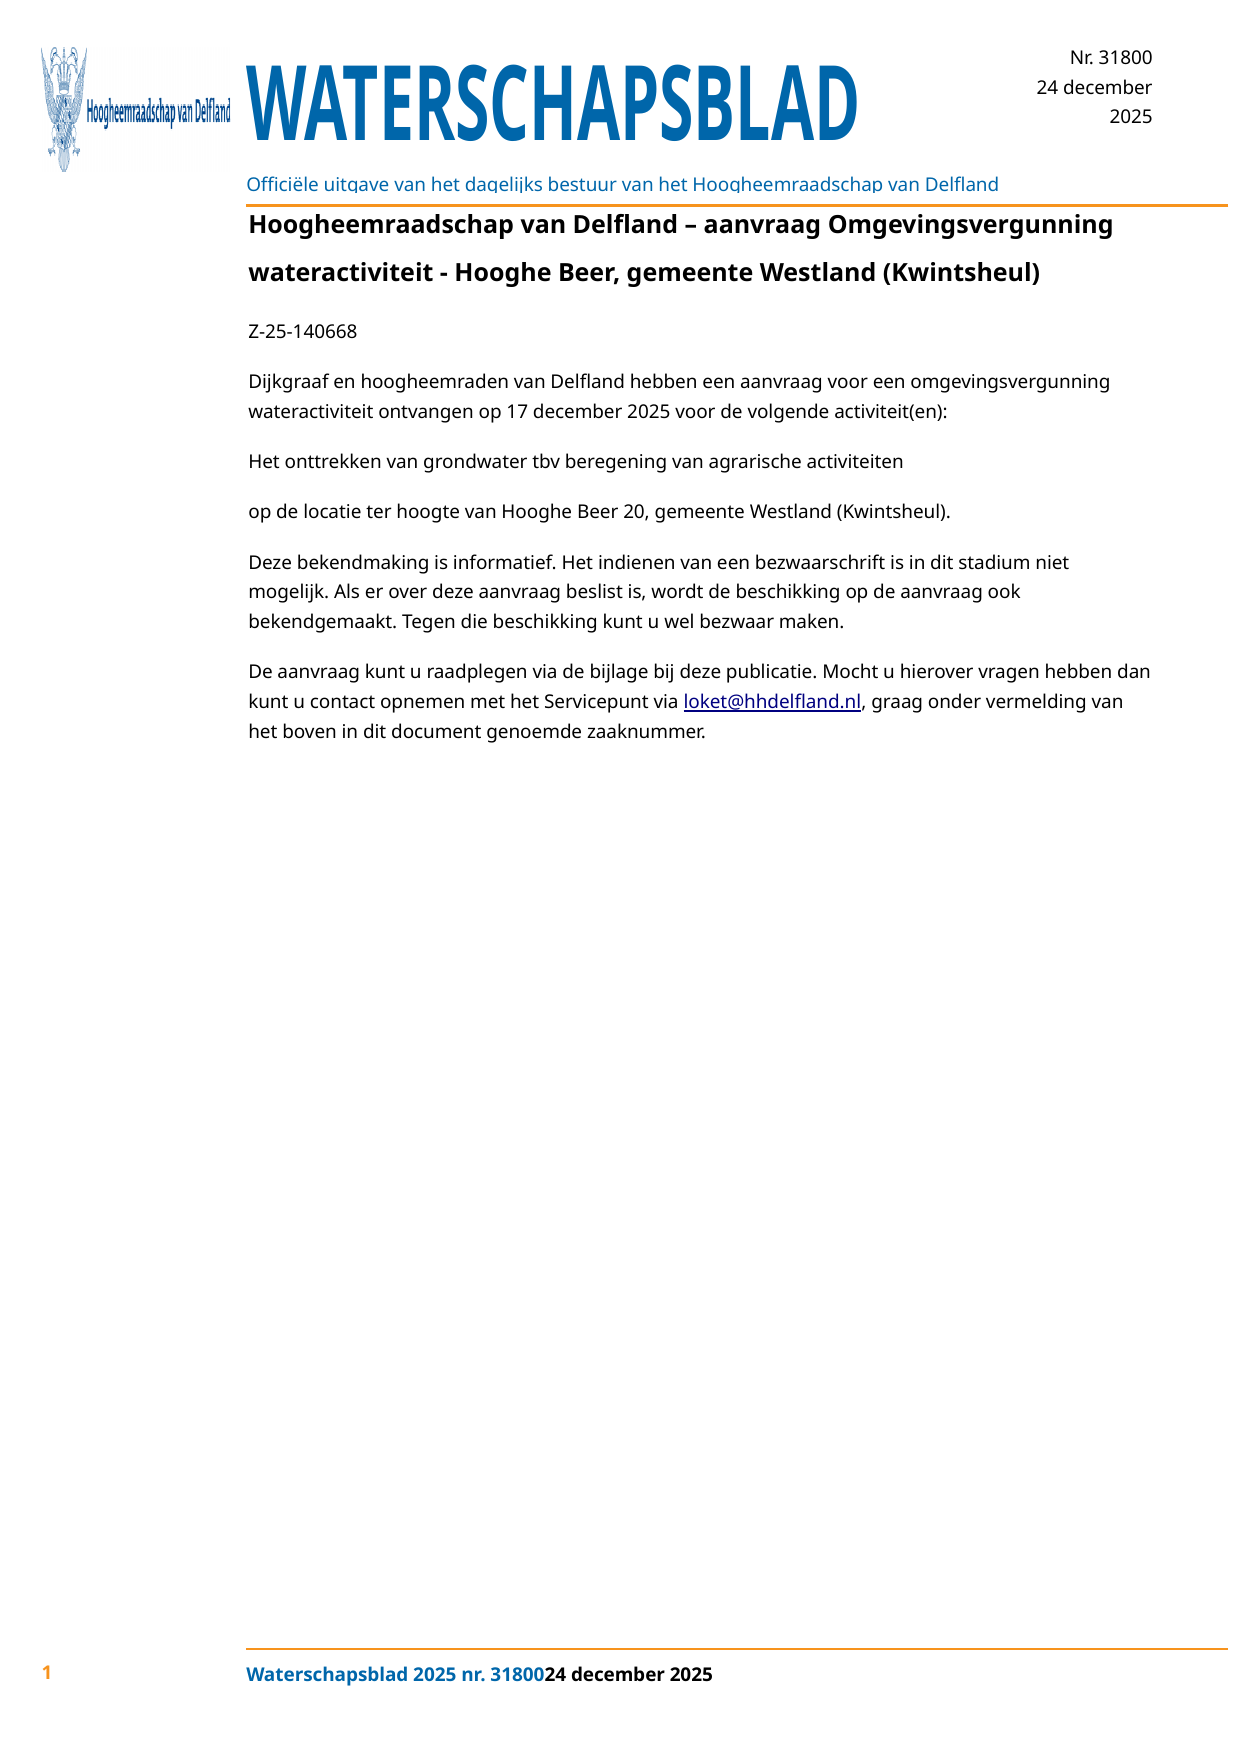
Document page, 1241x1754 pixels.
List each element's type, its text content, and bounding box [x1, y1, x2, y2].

text op de locatie ter hoogte van Hooghe Beer 20, gemeente Westland (Kwintsheul). [248, 499, 1152, 524]
text De aanvraag kunt u raadplegen via de bijlage bij deze publicatie. Mocht u hierover vragen hebben dan kunt u contact opnemen met het Servicepunt via loket@hhdelfland.nl, graag onder vermelding van het boven in dit document genoemde zaaknummer. [248, 659, 1152, 744]
text Hoogheemraadschap van Delfland – aanvraag Omgevingsvergunning wateractiviteit - Hooghe Beer, gemeente Westland (Kwintsheul) [248, 207, 1152, 288]
text Deze bekendmaking is informatief. Het indienen van een bezwaarschrift is in dit stadium niet mogelijk. Als er over deze aanvraag beslist is, wordt de beschikking op de aanvraag ook bekendgemaakt. Tegen die beschikking kunt u wel bezwaar maken. [248, 549, 1152, 634]
picture [41, 47, 231, 172]
text Z-25-140668 [248, 318, 1152, 344]
text Dijkgraaf en hoogheemraden van Delfland hebben een aanvraag voor een omgevingsvergunning wateractiviteit ontvangen op 17 december 2025 voor de volgende activiteit(en): [248, 368, 1152, 424]
text Het onttrekken van grondwater tbv beregening van agrarische activiteiten [248, 448, 1152, 474]
